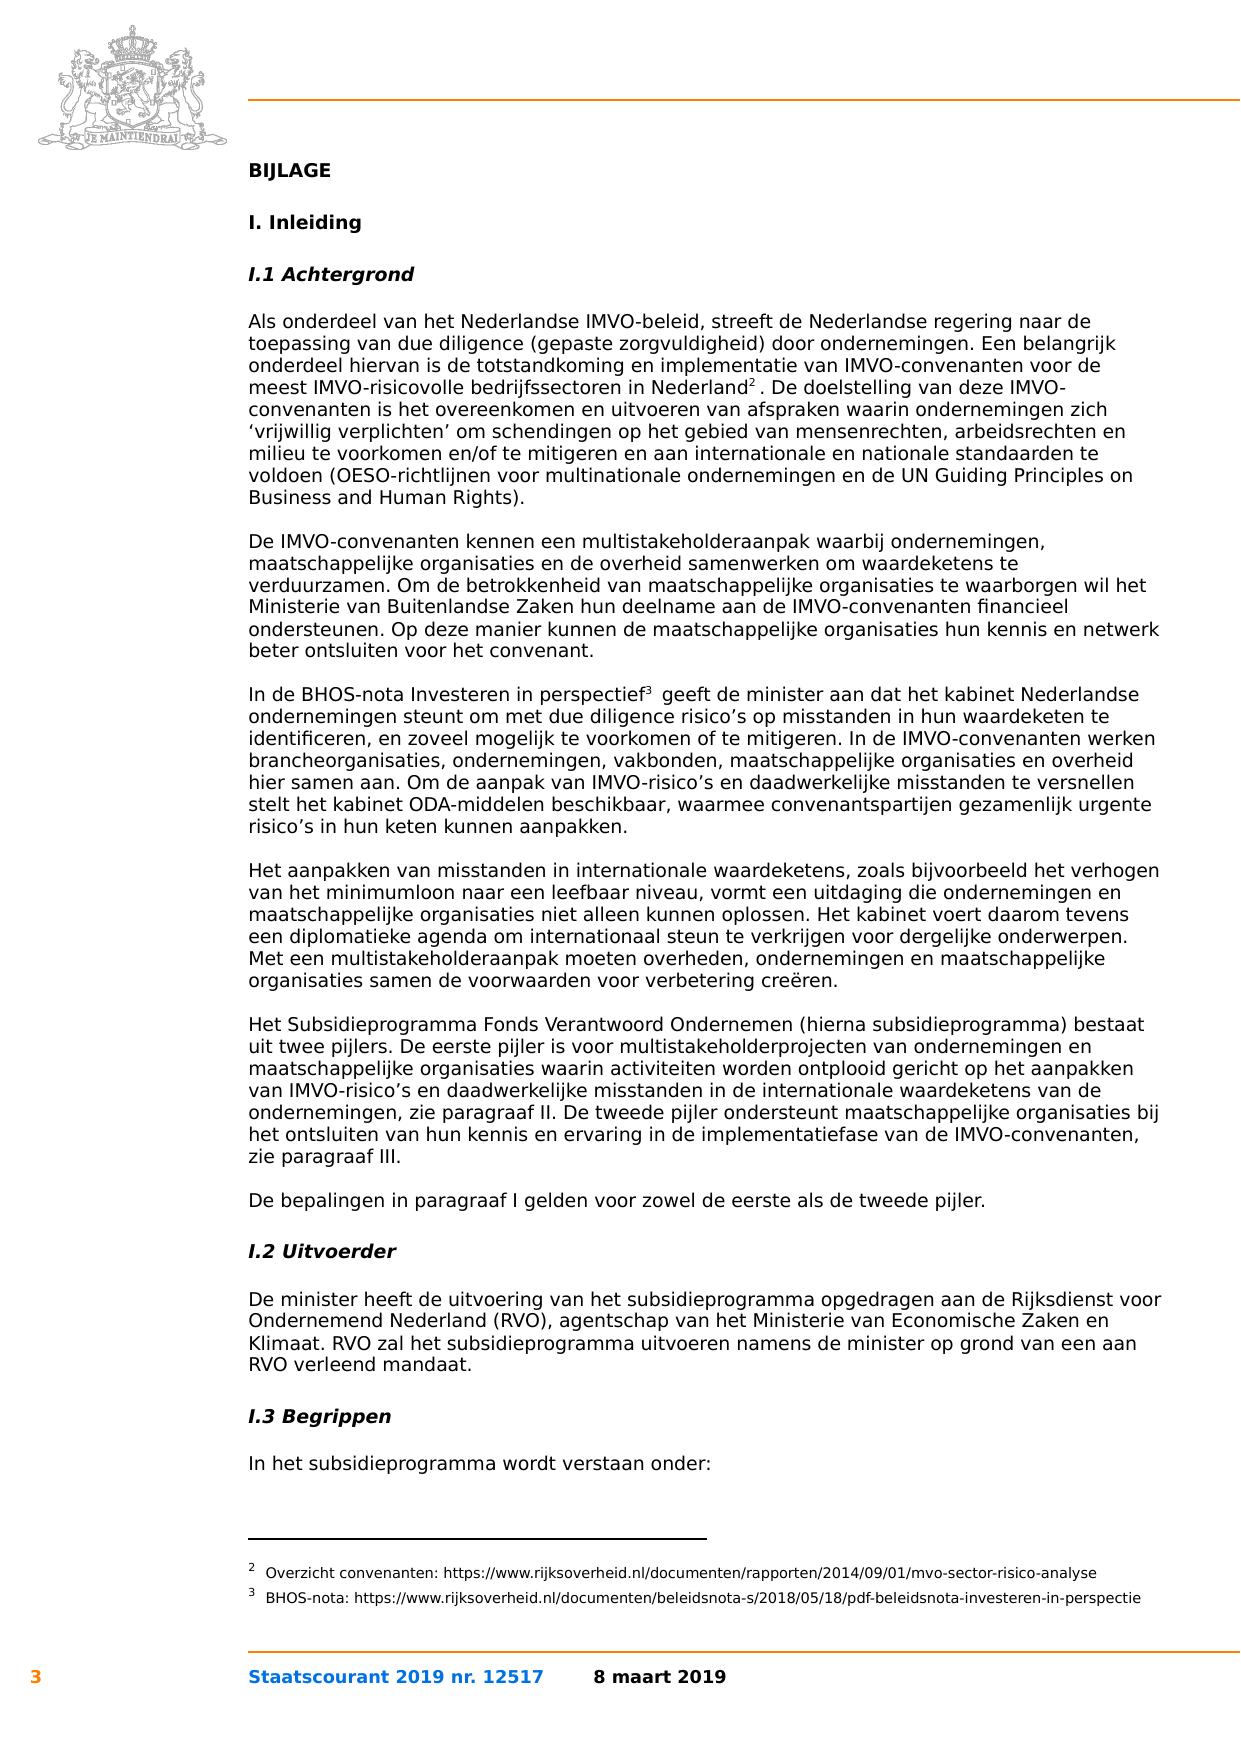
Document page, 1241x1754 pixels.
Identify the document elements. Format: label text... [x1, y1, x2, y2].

subtitle I.3 Begrippen [248, 1406, 1163, 1428]
text In het subsidieprogramma wordt verstaan onder: [248, 1453, 1163, 1475]
text De bepalingen in paragraaf I gelden voor zowel de eerste als de tweede pijler. [248, 1189, 1163, 1211]
text De minister heeft de uitvoering van het subsidieprogramma opgedragen aan de Rijksdienst voor Ondernemend Nederland (RVO), agentschap van het Ministerie van Economische Zaken en Klimaat. RVO zal het subsidieprogramma uitvoeren namens de minister op grond van een aan RVO verleend mandaat. [248, 1288, 1163, 1376]
subtitle I. Inleiding [248, 212, 1163, 234]
text Het aanpakken van misstanden in internationale waardeketens, zoals bijvoorbeeld het verhogen van het minimumloon naar een leefbaar niveau, vormt een uitdaging die ondernemingen en maatschappelijke organisaties niet alleen kunnen oplossen. Het kabinet voert daarom tevens een diplomatieke agenda om internationaal steun te verkrijgen voor dergelijke onderwerpen. Met een multistakeholderaanpak moeten overheden, ondernemingen en maatschappelijke organisaties samen de voorwaarden voor verbetering creëren. [248, 860, 1163, 992]
subtitle I.1 Achtergrond [248, 264, 1163, 286]
text In de BHOS-nota Investeren in perspectief geeft de minister aan dat het kabinet Nederlandse ondernemingen steunt om met due diligence risico’s op misstanden in hun waardeketen te identificeren, en zoveel mogelijk te voorkomen of te mitigeren. In de IMVO-convenanten werken brancheorganisaties, ondernemingen, vakbonden, maatschappelijke organisaties en overheid hier samen aan. Om de aanpak van IMVO-risico’s en daadwerkelijke misstanden te versnellen stelt het kabinet ODA-middelen beschikbaar, waarmee convenantspartijen gezamenlijk urgente risico’s in hun keten kunnen aanpakken. [248, 684, 1163, 838]
subtitle BIJLAGE [248, 160, 1163, 182]
text De IMVO-convenanten kennen een multistakeholderaanpak waarbij ondernemingen, maatschappelijke organisaties en de overheid samenwerken om waardeketens te verduurzamen. Om de betrokkenheid van maatschappelijke organisaties te waarborgen wil het Ministerie van Buitenlandse Zaken hun deelname aan de IMVO-convenanten financieel ondersteunen. Op deze manier kunnen de maatschappelijke organisaties hun kennis en netwerk beter ontsluiten voor het convenant. [248, 531, 1163, 662]
picture [38, 25, 227, 150]
text Overzicht convenanten: https://www.rijksoverheid.nl/documenten/rapporten/2014/09/01/mvo-sector-risico-analyse [248, 1561, 1163, 1583]
text Het Subsidieprogramma Fonds Verantwoord Ondernemen (hierna subsidieprogramma) bestaat uit twee pijlers. De eerste pijler is voor multistakeholderprojecten van ondernemingen en maatschappelijke organisaties waarin activiteiten worden ontplooid gericht op het aanpakken van IMVO-risico’s en daadwerkelijke misstanden in de internationale waardeketens van de ondernemingen, zie paragraaf II. De tweede pijler ondersteunt maatschappelijke organisaties bij het ontsluiten van hun kennis en ervaring in de implementatiefase van de IMVO-convenanten, zie paragraaf III. [248, 1014, 1163, 1168]
text Als onderdeel van het Nederlandse IMVO-beleid, streeft de Nederlandse regering naar de toepassing van due diligence (gepaste zorgvuldigheid) door ondernemingen. Een belangrijk onderdeel hiervan is de totstandkoming en implementatie van IMVO-convenanten voor de meest IMVO-risicovolle bedrijfssectoren in Nederland. De doelstelling van deze IMVO-convenanten is het overeenkomen en uitvoeren van afspraken waarin ondernemingen zich ‘vrijwillig verplichten’ om schendingen op het gebied van mensenrechten, arbeidsrechten en milieu te voorkomen en/of te mitigeren en aan internationale en nationale standaarden te voldoen (OESO-richtlijnen voor multinationale ondernemingen en de UN Guiding Principles on Business and Human Rights). [248, 311, 1163, 509]
text BHOS-nota: https://www.rijksoverheid.nl/documenten/beleidsnota-s/2018/05/18/pdf-beleidsnota-investeren-in-perspectie [248, 1586, 1163, 1608]
subtitle I.2 Uitvoerder [248, 1241, 1163, 1263]
